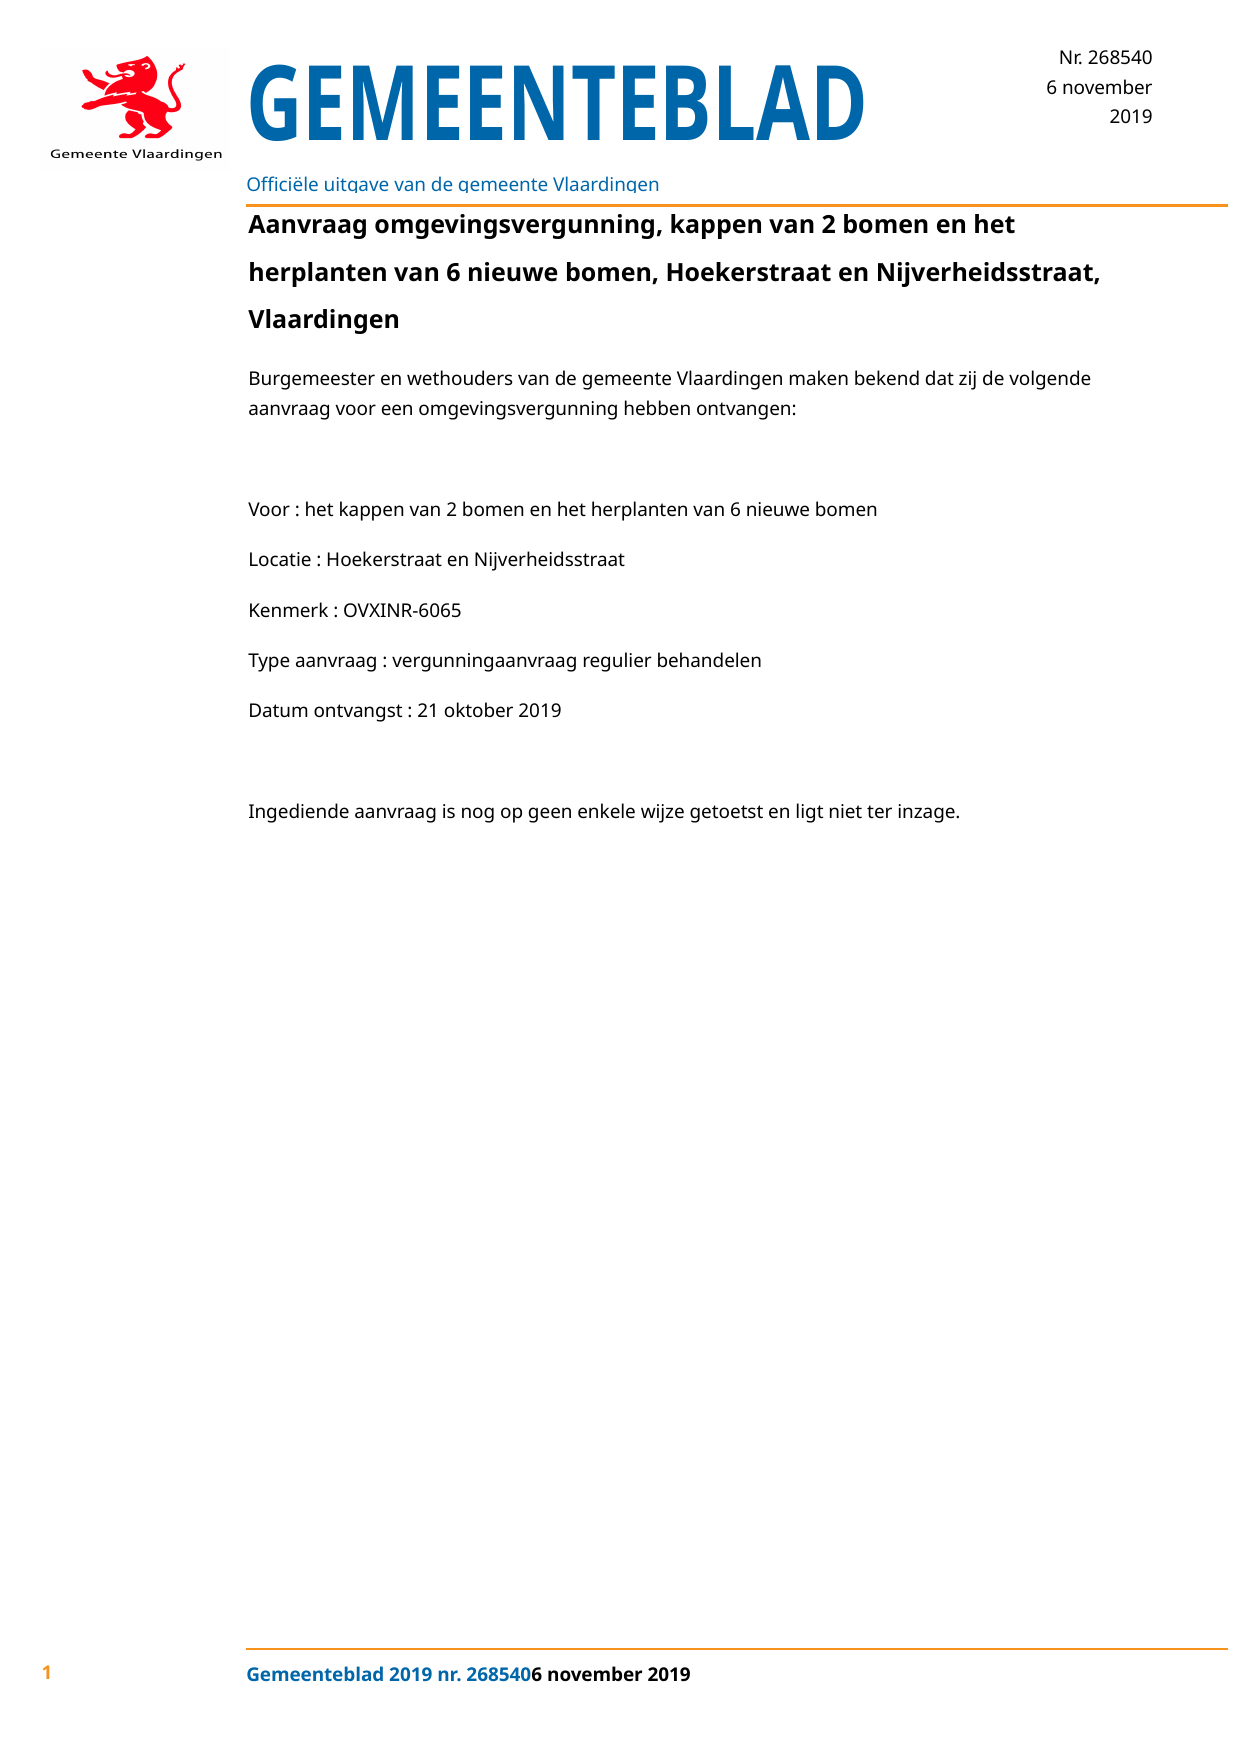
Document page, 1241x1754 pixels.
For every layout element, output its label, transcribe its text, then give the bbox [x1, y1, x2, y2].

text Aanvraag omgevingsvergunning, kappen van 2 bomen en het herplanten van 6 nieuwe bomen, Hoekerstraat en Nijverheidsstraat, Vlaardingen [248, 207, 1152, 336]
text Locatie : Hoekerstraat en Nijverheidsstraat [248, 546, 1152, 572]
text Voor : het kappen van 2 bomen en het herplanten van 6 nieuwe bomen [248, 496, 1152, 522]
picture [41, 47, 231, 172]
text Datum ontvangst : 21 oktober 2019 [248, 698, 1152, 723]
text Ingediende aanvraag is nog op geen enkele wijze getoetst en ligt niet ter inzage. [248, 798, 1152, 824]
text Burgemeester en wethouders van de gemeente Vlaardingen maken bekend dat zij de volgende aanvraag voor een omgevingsvergunning hebben ontvangen: [248, 366, 1152, 421]
text Type aanvraag : vergunningaanvraag regulier behandelen [248, 647, 1152, 673]
text Kenmerk : OVXINR-6065 [248, 597, 1152, 622]
